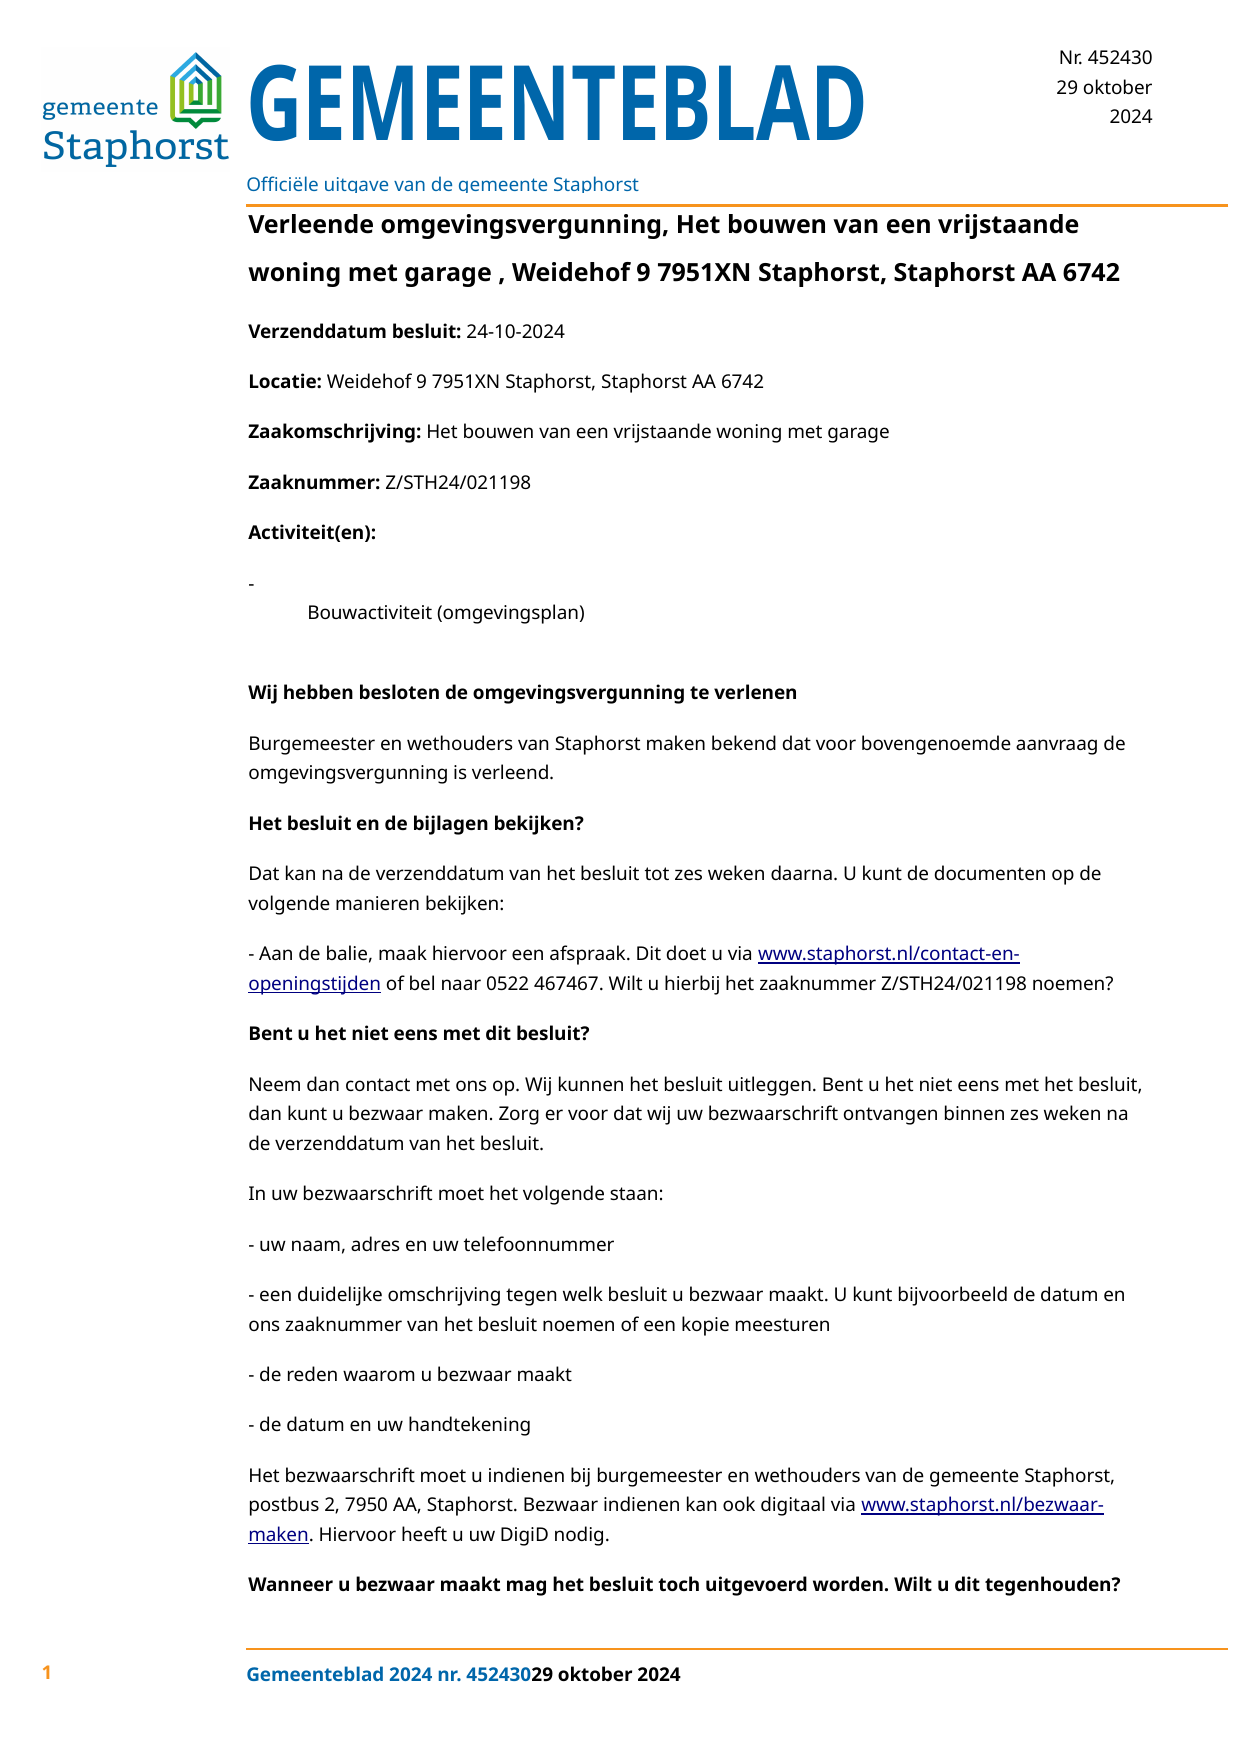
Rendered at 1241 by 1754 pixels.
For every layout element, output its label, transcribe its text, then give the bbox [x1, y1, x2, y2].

list Bouwactiviteit (omgevingsplan) [248, 599, 1152, 625]
text Wij hebben besloten de omgevingsvergunning te verlenen [248, 679, 1152, 705]
text - Aan de balie, maak hiervoor een afspraak. Dit doet u via www.staphorst.nl/contact-en-openingstijden of bel naar 0522 467467. Wilt u hierbij het zaaknummer Z/STH24/021198 noemen? [248, 940, 1152, 996]
picture [41, 47, 231, 172]
text Het besluit en de bijlagen bekijken? [248, 810, 1152, 836]
text Zaakomschrijving: Het bouwen van een vrijstaande woning met garage [248, 419, 1152, 444]
text - de reden waarom u bezwaar maakt [248, 1361, 1152, 1387]
text - de datum en uw handtekening [248, 1412, 1152, 1437]
text Burgemeester en wethouders van Staphorst maken bekend dat voor bovengenoemde aanvraag de omgevingsvergunning is verleend. [248, 730, 1152, 785]
text Activiteit(en): [248, 519, 1152, 545]
text Locatie: Weidehof 9 7951XN Staphorst, Staphorst AA 6742 [248, 368, 1152, 394]
text Wanneer u bezwaar maakt mag het besluit toch uitgevoerd worden. Wilt u dit tegenhouden? [248, 1572, 1152, 1597]
text Zaaknummer: Z/STH24/021198 [248, 469, 1152, 495]
text In uw bezwaarschrift moet het volgende staan: [248, 1180, 1152, 1206]
text Dat kan na de verzenddatum van het besluit tot zes weken daarna. U kunt de documenten op de volgende manieren bekijken: [248, 860, 1152, 916]
text - uw naam, adres en uw telefoonnummer [248, 1231, 1152, 1257]
text - een duidelijke omschrijving tegen welk besluit u bezwaar maakt. U kunt bijvoorbeeld de datum en ons zaaknummer van het besluit noemen of een kopie meesturen [248, 1281, 1152, 1337]
text Bent u het niet eens met dit besluit? [248, 1020, 1152, 1046]
text Verleende omgevingsvergunning, Het bouwen van een vrijstaande woning met garage , Weidehof 9 7951XN Staphorst, Staphorst AA 6742 [248, 207, 1152, 288]
text Neem dan contact met ons op. Wij kunnen het besluit uitleggen. Bent u het niet eens met het besluit, dan kunt u bezwaar maken. Zorg er voor dat wij uw bezwaarschrift ontvangen binnen zes weken na de verzenddatum van het besluit. [248, 1071, 1152, 1156]
text Het bezwaarschrift moet u indienen bij burgemeester en wethouders van de gemeente Staphorst, postbus 2, 7950 AA, Staphorst. Bezwaar indienen kan ook digitaal via www.staphorst.nl/bezwaar-maken. Hiervoor heeft u uw DigiD nodig. [248, 1462, 1152, 1547]
text Verzenddatum besluit: 24-10-2024 [248, 318, 1152, 344]
